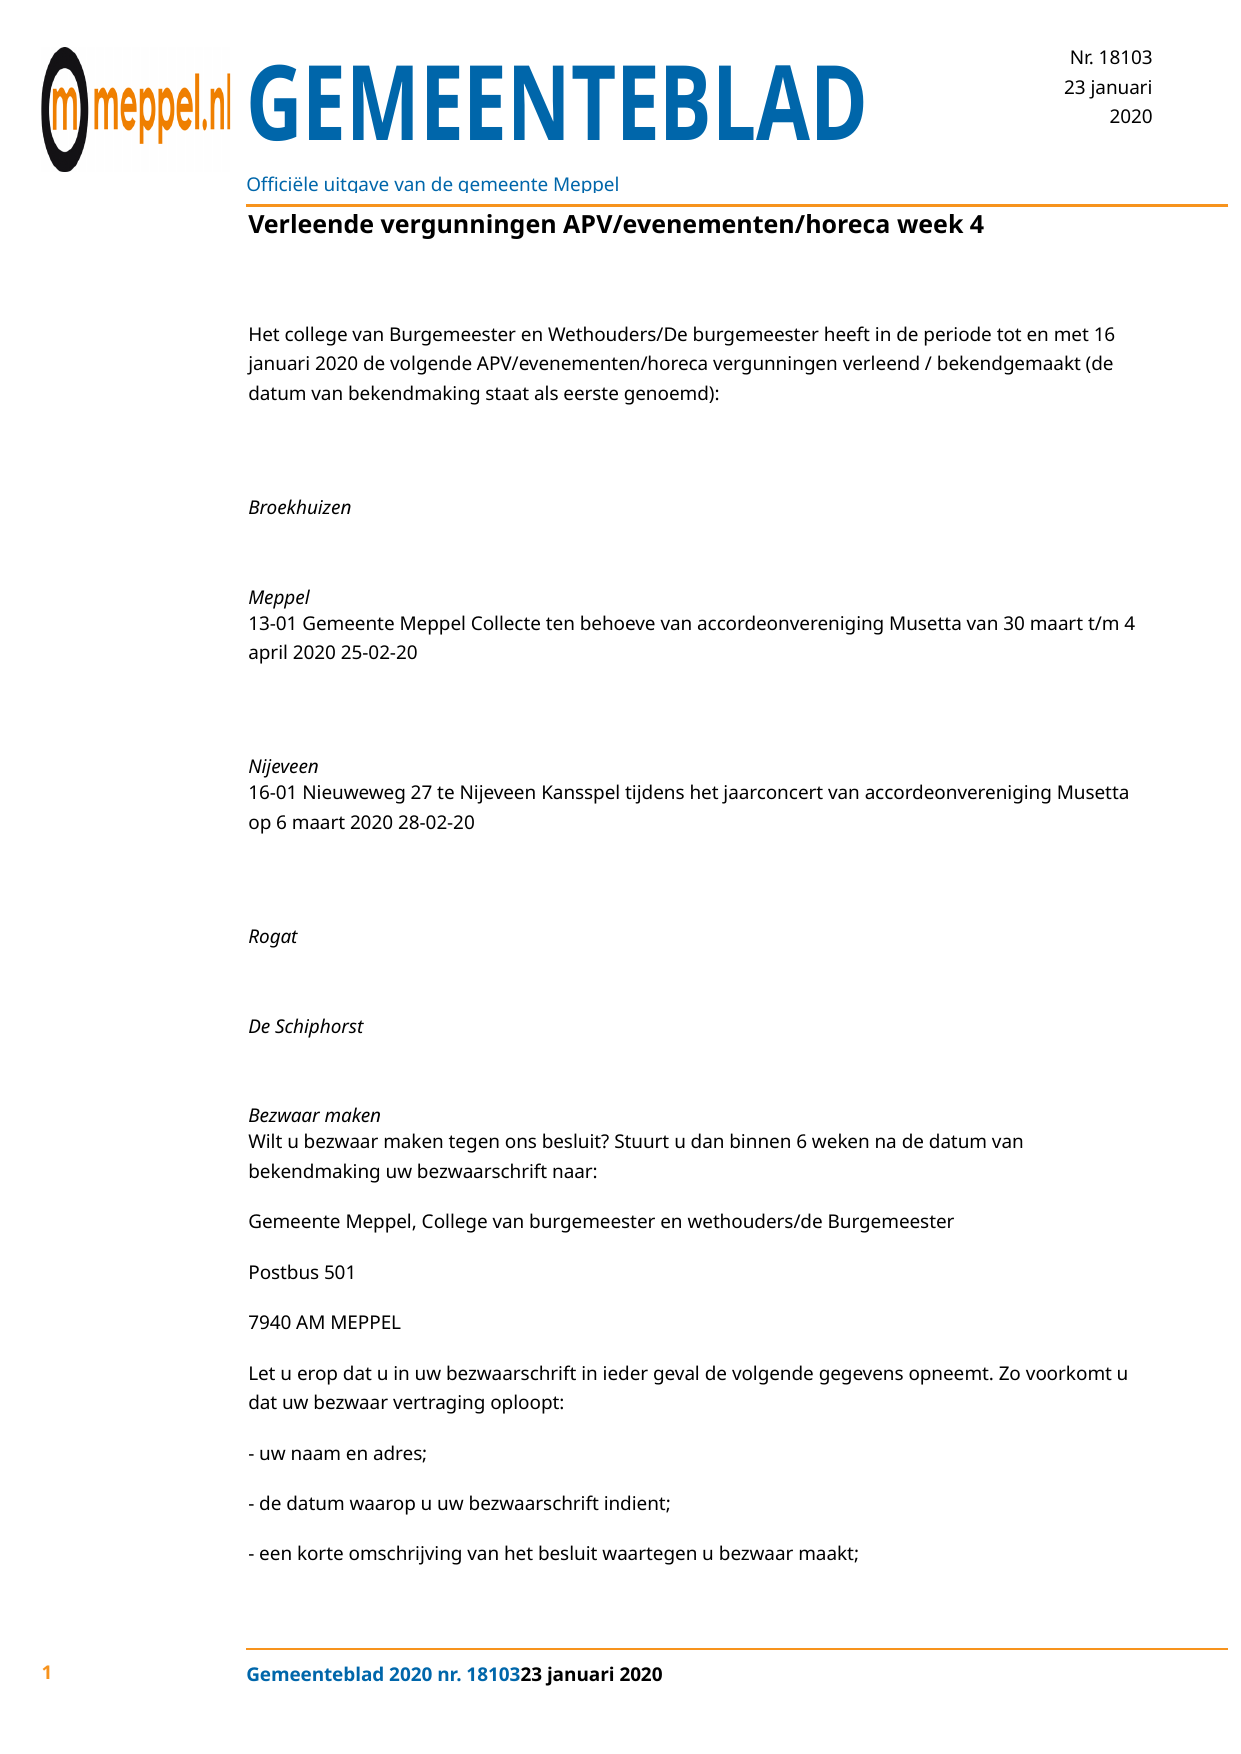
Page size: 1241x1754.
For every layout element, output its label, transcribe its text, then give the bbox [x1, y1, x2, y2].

text Bezwaar maken [248, 1103, 1152, 1128]
text Het college van Burgemeester en Wethouders/De burgemeester heeft in de periode tot en met 16 januari 2020 de volgende APV/evenementen/horeca vergunningen verleend / bekendgemaakt (de datum van bekendmaking staat als eerste genoemd): [248, 321, 1152, 406]
text Let u erop dat u in uw bezwaarschrift in ieder geval de volgende gegevens opneemt. Zo voorkomt u dat uw bezwaar vertraging oploopt: [248, 1360, 1152, 1415]
text Meppel [248, 584, 1152, 610]
text 13-01 Gemeente Meppel Collecte ten behoeve van accordeonvereniging Musetta van 30 maart t/m 4 april 2020 25-02-20 [248, 610, 1152, 665]
text Gemeente Meppel, College van burgemeester en wethouders/de Burgemeester [248, 1208, 1152, 1234]
text De Schiphorst [248, 1013, 1152, 1039]
text Verleende vergunningen APV/evenementen/horeca week 4 [248, 207, 1152, 241]
text - een korte omschrijving van het besluit waartegen u bezwaar maakt; [248, 1541, 1152, 1566]
text - de datum waarop u uw bezwaarschrift indient; [248, 1490, 1152, 1516]
picture [41, 47, 231, 172]
text 7940 AM MEPPEL [248, 1309, 1152, 1335]
text 16-01 Nieuweweg 27 te Nijeveen Kansspel tijdens het jaarconcert van accordeonvereniging Musetta op 6 maart 2020 28-02-20 [248, 779, 1152, 835]
text - uw naam en adres; [248, 1440, 1152, 1465]
text Nijeveen [248, 754, 1152, 779]
text Rogat [248, 923, 1152, 949]
text Wilt u bezwaar maken tegen ons besluit? Stuurt u dan binnen 6 weken na de datum van bekendmaking uw bezwaarschrift naar: [248, 1128, 1152, 1184]
text Broekhuizen [248, 494, 1152, 520]
text Postbus 501 [248, 1259, 1152, 1284]
